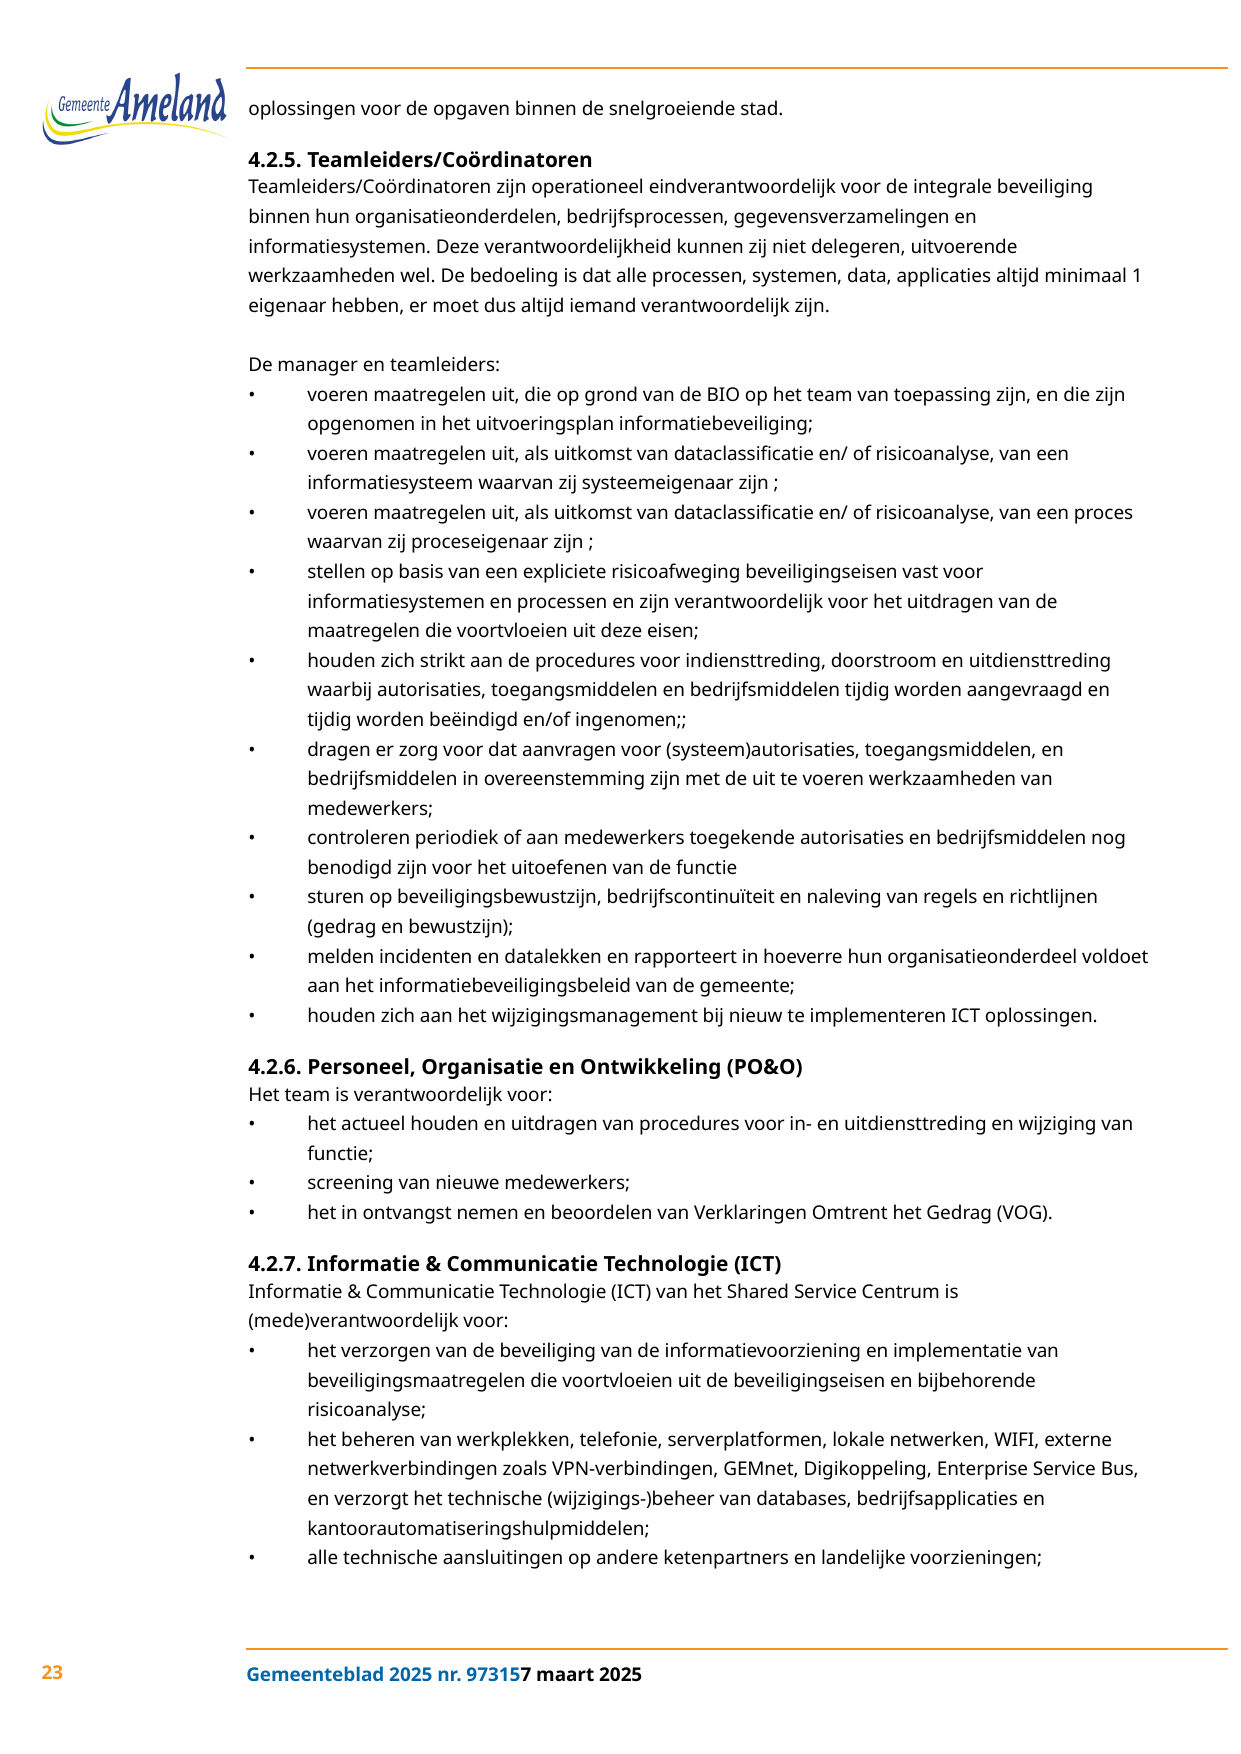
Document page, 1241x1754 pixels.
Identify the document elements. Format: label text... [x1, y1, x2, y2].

picture [41, 47, 231, 172]
list voeren maatregelen uit, als uitkomst van dataclassificatie en/ of risicoanalyse, van een informatiesysteem waarvan zij systeemeigenaar zijn ; [248, 440, 1152, 495]
text 4.2.7. Informatie & Communicatie Technologie (ICT) [248, 1249, 1152, 1278]
list alle technische aansluitingen op andere ketenpartners en landelijke voorzieningen; [248, 1544, 1152, 1570]
text 4.2.5. Teamleiders/Coördinatoren [248, 145, 1152, 174]
text Het team is verantwoordelijk voor: [248, 1081, 1152, 1107]
text Informatie & Communicatie Technologie (ICT) van het Shared Service Centrum is (mede)verantwoordelijk voor: [248, 1278, 1152, 1333]
text oplossingen voor de opgaven binnen de snelgroeiende stad. [248, 95, 1152, 121]
list voeren maatregelen uit, als uitkomst van dataclassificatie en/ of risicoanalyse, van een proces waarvan zij proceseigenaar zijn ; [248, 499, 1152, 554]
list melden incidenten en datalekken en rapporteert in hoeverre hun organisatieonderdeel voldoet aan het informatiebeveiligingsbeleid van de gemeente; [248, 943, 1152, 998]
text 4.2.6. Personeel, Organisatie en Ontwikkeling (PO&O) [248, 1052, 1152, 1081]
list het beheren van werkplekken, telefonie, serverplatformen, lokale netwerken, WIFI, externe netwerkverbindingen zoals VPN-verbindingen, GEMnet, Digikoppeling, Enterprise Service Bus, en verzorgt het technische (wijzigings-)beheer van databases, bedrijfsapplicaties en kantoorautomatiseringshulpmiddelen; [248, 1426, 1152, 1540]
list het actueel houden en uitdragen van procedures voor in- en uitdiensttreding en wijziging van functie; [248, 1110, 1152, 1166]
list het in ontvangst nemen en beoordelen van Verklaringen Omtrent het Gedrag (VOG). [248, 1199, 1152, 1225]
list screening van nieuwe medewerkers; [248, 1169, 1152, 1195]
text Teamleiders/Coördinatoren zijn operationeel eindverantwoordelijk voor de integrale beveiliging binnen hun organisatieonderdelen, bedrijfsprocessen, gegevensverzamelingen en informatiesystemen. Deze verantwoordelijkheid kunnen zij niet delegeren, uitvoerende werkzaamheden wel. De bedoeling is dat alle processen, systemen, data, applicaties altijd minimaal 1 eigenaar hebben, er moet dus altijd iemand verantwoordelijk zijn. [248, 174, 1152, 318]
list het verzorgen van de beveiliging van de informatievoorziening en implementatie van beveiligingsmaatregelen die voortvloeien uit de beveiligingseisen en bijbehorende risicoanalyse; [248, 1337, 1152, 1422]
list houden zich strikt aan de procedures voor indiensttreding, doorstroom en uitdiensttreding waarbij autorisaties, toegangsmiddelen en bedrijfsmiddelen tijdig worden aangevraagd en tijdig worden beëindigd en/of ingenomen;; [248, 647, 1152, 732]
text De manager en teamleiders: [248, 351, 1152, 377]
list sturen op beveiligingsbewustzijn, bedrijfscontinuïteit en naleving van regels en richtlijnen (gedrag en bewustzijn); [248, 884, 1152, 939]
list controleren periodiek of aan medewerkers toegekende autorisaties en bedrijfsmiddelen nog benodigd zijn voor het uitoefenen van de functie [248, 824, 1152, 880]
list stellen op basis van een expliciete risicoafweging beveiligingseisen vast voor informatiesystemen en processen en zijn verantwoordelijk voor het uitdragen van de maatregelen die voortvloeien uit deze eisen; [248, 558, 1152, 643]
list dragen er zorg voor dat aanvragen voor (systeem)autorisaties, toegangsmiddelen, en bedrijfsmiddelen in overeenstemming zijn met de uit te voeren werkzaamheden van medewerkers; [248, 736, 1152, 821]
list voeren maatregelen uit, die op grond van de BIO op het team van toepassing zijn, en die zijn opgenomen in het uitvoeringsplan informatiebeveiliging; [248, 381, 1152, 436]
list houden zich aan het wijzigingsmanagement bij nieuw te implementeren ICT oplossingen. [248, 1002, 1152, 1028]
